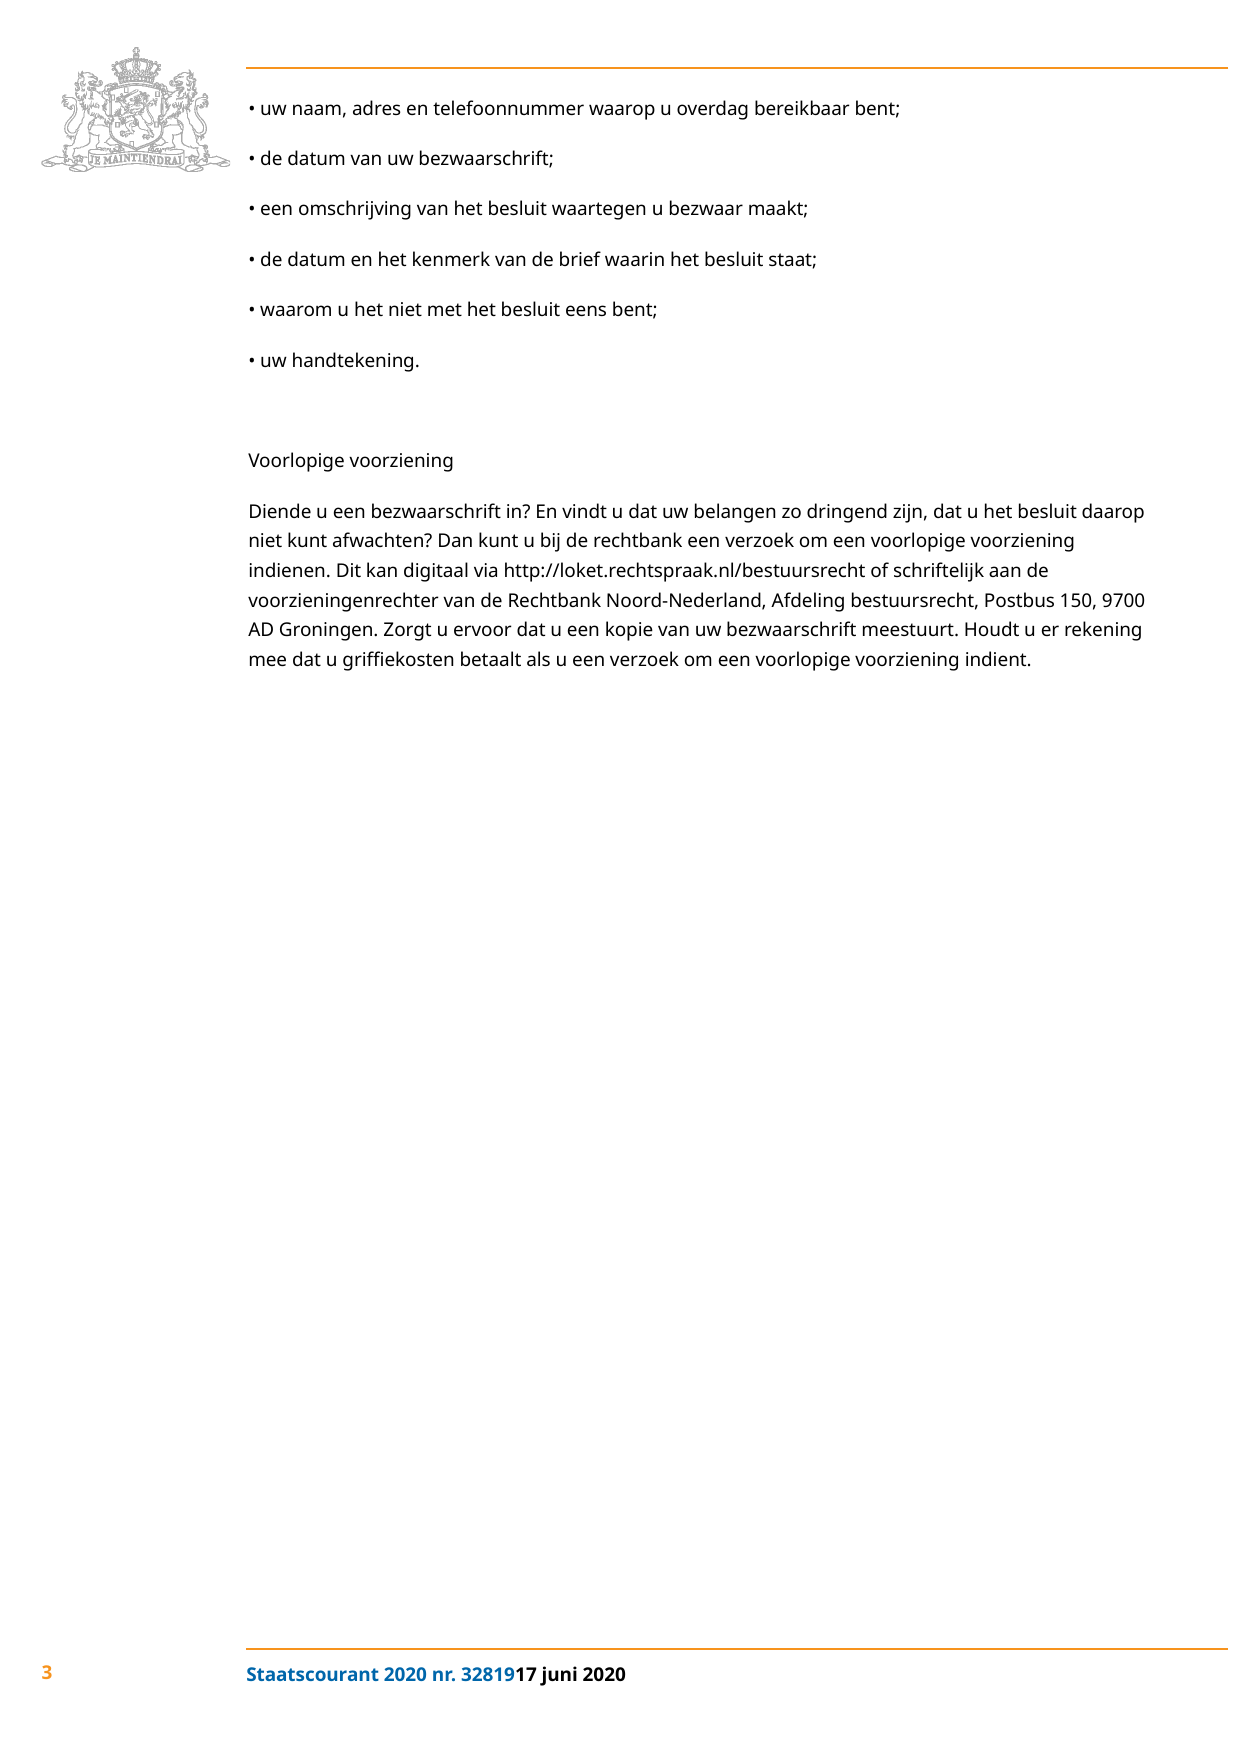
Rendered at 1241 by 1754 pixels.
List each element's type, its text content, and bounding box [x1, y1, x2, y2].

text • waarom u het niet met het besluit eens bent; [248, 296, 1152, 322]
picture [41, 47, 231, 172]
text • de datum van uw bezwaarschrift; [248, 145, 1152, 171]
text Voorlopige voorziening [248, 448, 1152, 473]
text • uw handtekening. [248, 347, 1152, 373]
text • een omschrijving van het besluit waartegen u bezwaar maakt; [248, 196, 1152, 221]
text • de datum en het kenmerk van de brief waarin het besluit staat; [248, 246, 1152, 272]
text Diende u een bezwaarschrift in? En vindt u dat uw belangen zo dringend zijn, dat u het besluit daarop niet kunt afwachten? Dan kunt u bij de rechtbank een verzoek om een voorlopige voorziening indienen. Dit kan digitaal via http://loket.rechtspraak.nl/bestuursrecht of schriftelijk aan de voorzieningenrechter van de Rechtbank Noord-Nederland, Afdeling bestuursrecht, Postbus 150, 9700 AD Groningen. Zorgt u ervoor dat u een kopie van uw bezwaarschrift meestuurt. Houdt u er rekening mee dat u griffiekosten betaalt als u een verzoek om een voorlopige voorziening indient. [248, 498, 1152, 672]
text • uw naam, adres en telefoonnummer waarop u overdag bereikbaar bent; [248, 95, 1152, 121]
